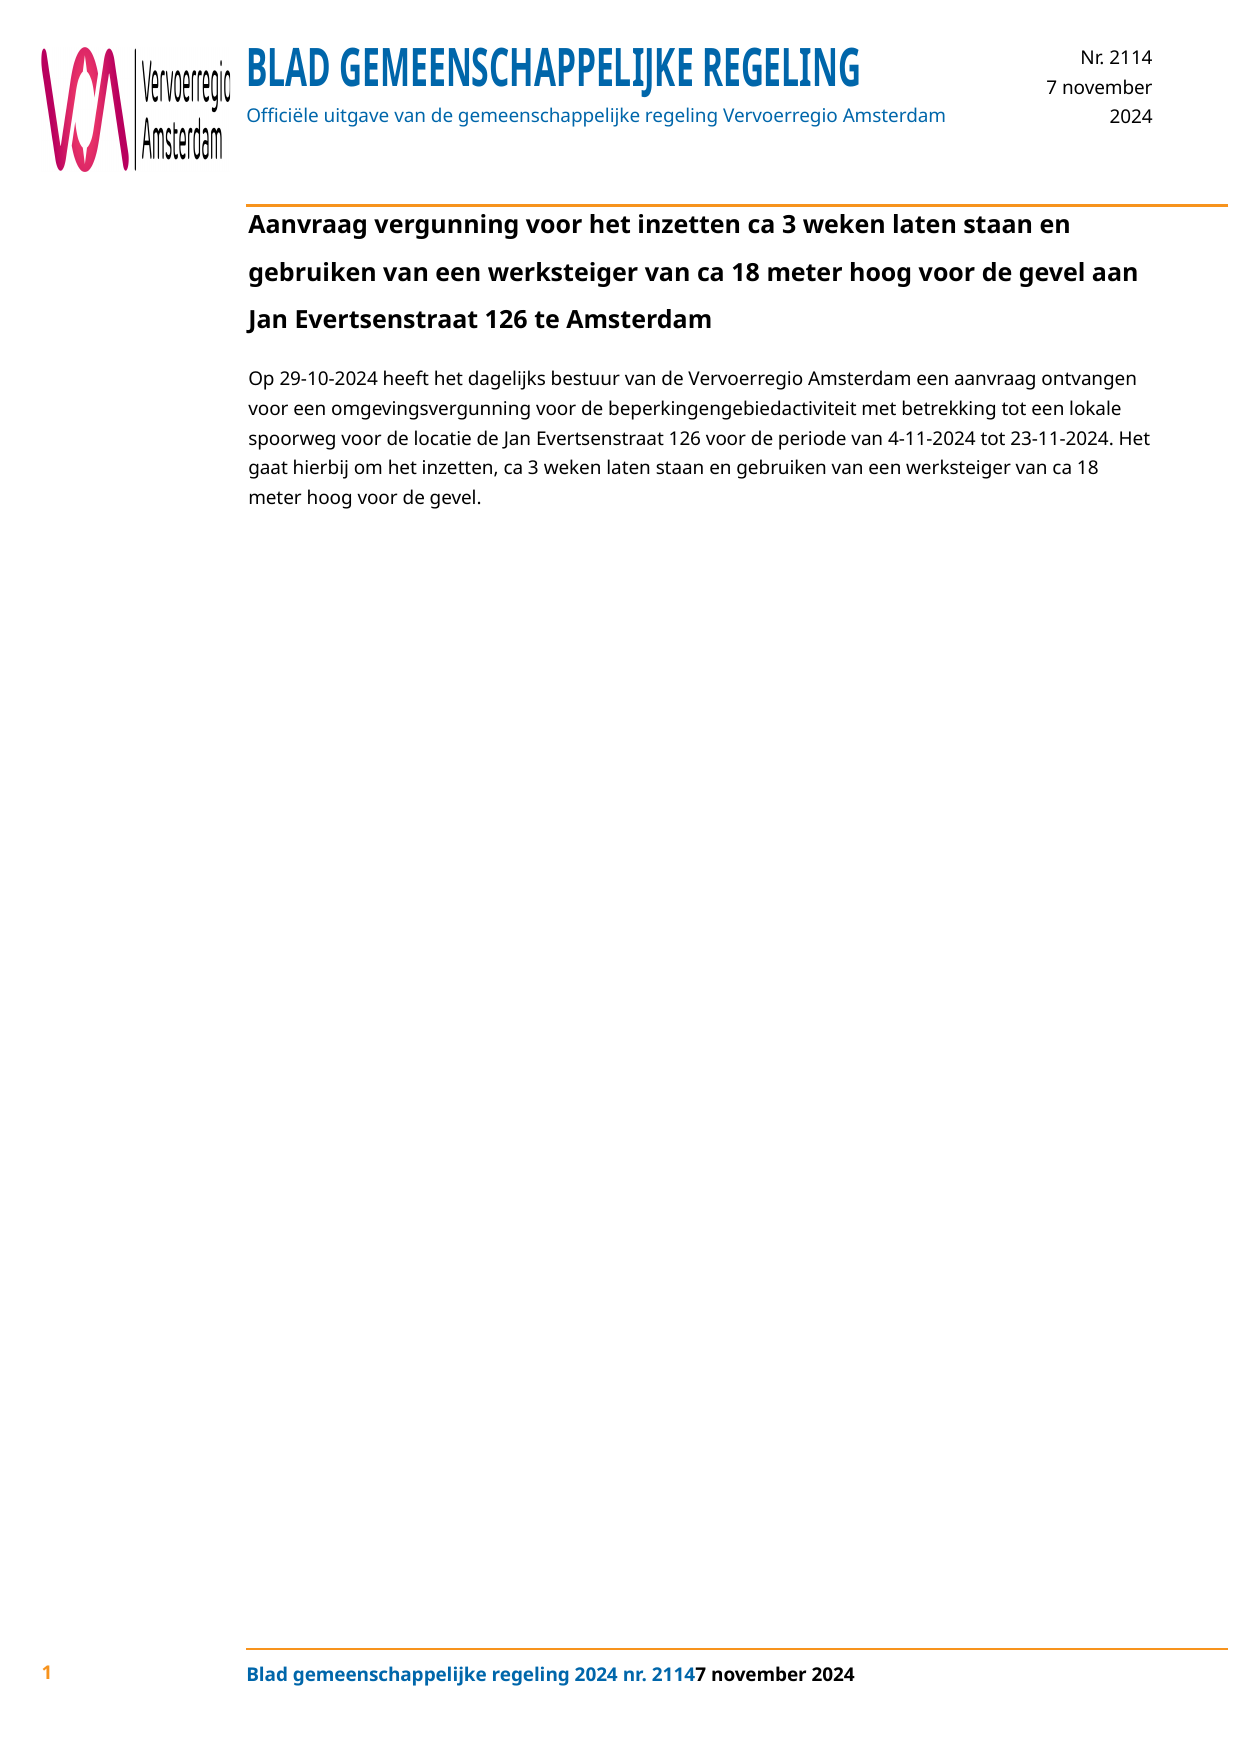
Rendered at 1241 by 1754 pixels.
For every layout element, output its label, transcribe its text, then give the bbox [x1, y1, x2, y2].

text Op 29-10-2024 heeft het dagelijks bestuur van de Vervoerregio Amsterdam een aanvraag ontvangen voor een omgevingsvergunning voor de beperkingengebiedactiviteit met betrekking tot een lokale spoorweg voor de locatie de Jan Evertsenstraat 126 voor de periode van 4-11-2024 tot 23-11-2024. Het gaat hierbij om het inzetten, ca 3 weken laten staan en gebruiken van een werksteiger van ca 18 meter hoog voor de gevel. [248, 366, 1152, 509]
text Aanvraag vergunning voor het inzetten ca 3 weken laten staan en gebruiken van een werksteiger van ca 18 meter hoog voor de gevel aan Jan Evertsenstraat 126 te Amsterdam [248, 207, 1152, 336]
picture [41, 47, 231, 172]
